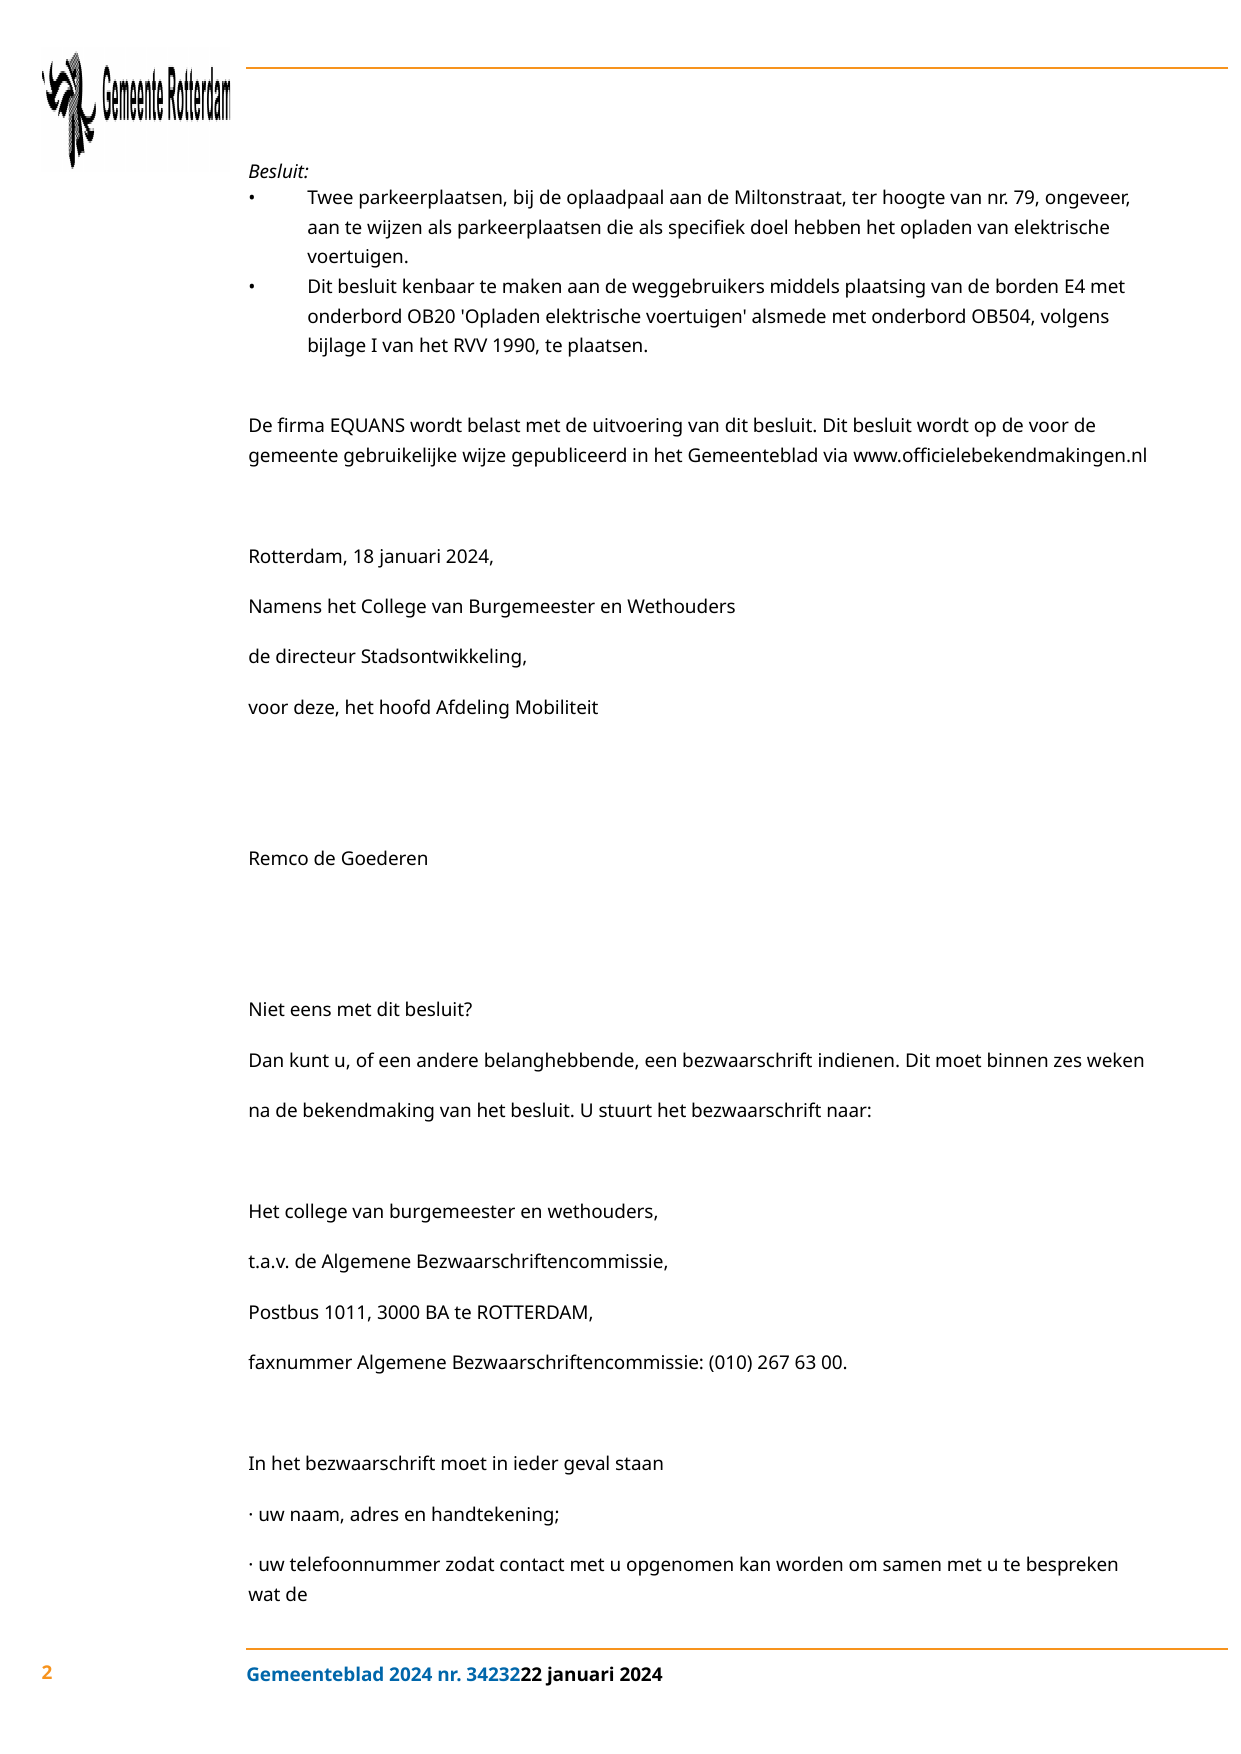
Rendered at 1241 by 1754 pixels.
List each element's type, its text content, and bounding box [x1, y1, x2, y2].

text In het bezwaarschrift moet in ieder geval staan [248, 1450, 1152, 1476]
text · uw telefoonnummer zodat contact met u opgenomen kan worden om samen met u te bespreken wat de [248, 1551, 1152, 1606]
text Remco de Goederen [248, 845, 1152, 871]
text Het college van burgemeester en wethouders, [248, 1198, 1152, 1224]
text t.a.v. de Algemene Bezwaarschriftencommissie, [248, 1249, 1152, 1274]
text voor deze, het hoofd Afdeling Mobiliteit [248, 694, 1152, 720]
text na de bekendmaking van het besluit. U stuurt het bezwaarschrift naar: [248, 1097, 1152, 1123]
text faxnummer Algemene Bezwaarschriftencommissie: (010) 267 63 00. [248, 1349, 1152, 1375]
text Besluit: [248, 159, 1152, 184]
text Niet eens met dit besluit? [248, 997, 1152, 1022]
text De firma EQUANS wordt belast met de uitvoering van dit besluit. Dit besluit wordt op de voor de gemeente gebruikelijke wijze gepubliceerd in het Gemeenteblad via www.officielebekendmakingen.nl [248, 412, 1152, 468]
list Dit besluit kenbaar te maken aan de weggebruikers middels plaatsing van de borden E4 met onderbord OB20 'Opladen elektrische voertuigen' alsmede met onderbord OB504, volgens bijlage I van het RVV 1990, te plaatsen. [248, 273, 1152, 358]
picture [41, 47, 231, 172]
text Rotterdam, 18 januari 2024, [248, 543, 1152, 568]
text Dan kunt u, of een andere belanghebbende, een bezwaarschrift indienen. Dit moet binnen zes weken [248, 1047, 1152, 1073]
text de directeur Stadsontwikkeling, [248, 644, 1152, 669]
text · uw naam, adres en handtekening; [248, 1501, 1152, 1526]
text Postbus 1011, 3000 BA te ROTTERDAM, [248, 1299, 1152, 1325]
list Twee parkeerplaatsen, bij de oplaadpaal aan de Miltonstraat, ter hoogte van nr. 79, ongeveer, aan te wijzen als parkeerplaatsen die als specifiek doel hebben het opladen van elektrische voertuigen. [248, 184, 1152, 269]
text Namens het College van Burgemeester en Wethouders [248, 593, 1152, 619]
